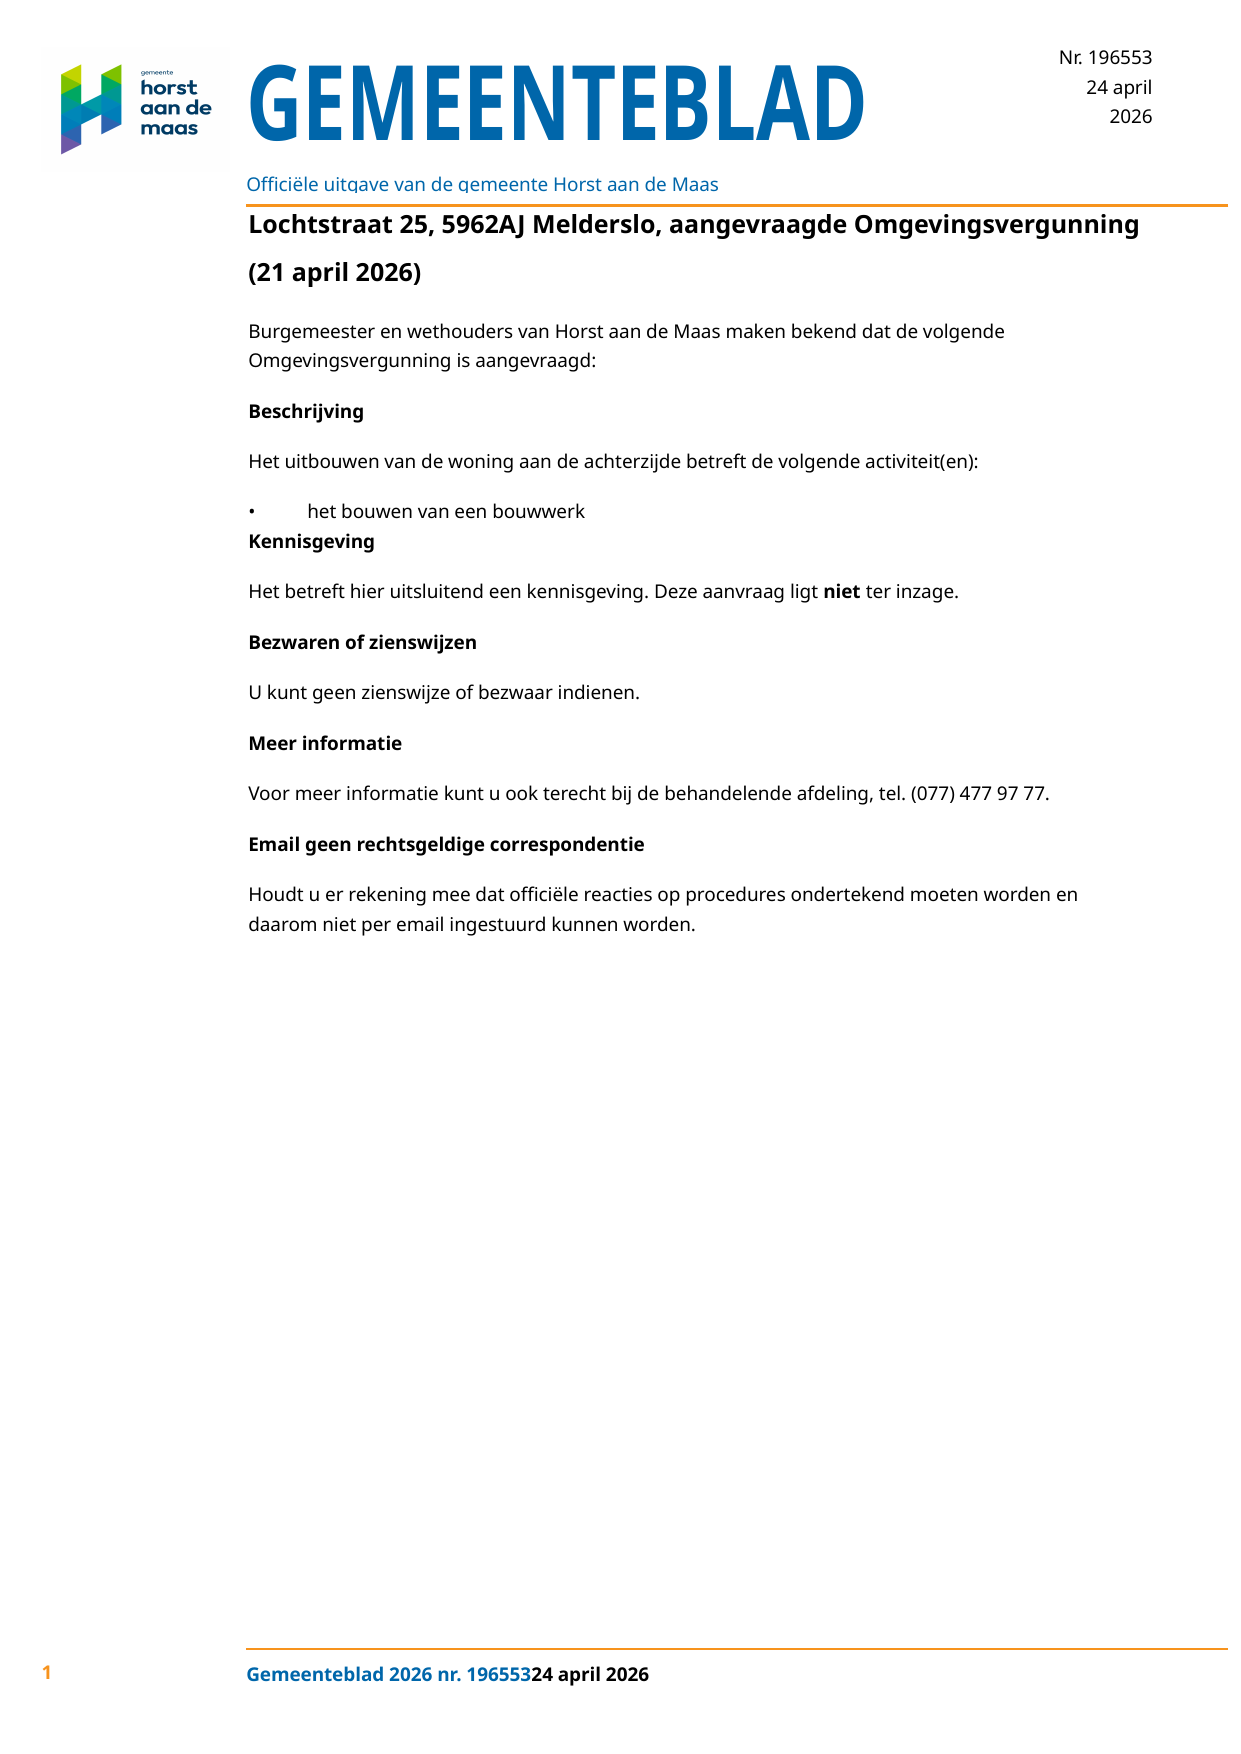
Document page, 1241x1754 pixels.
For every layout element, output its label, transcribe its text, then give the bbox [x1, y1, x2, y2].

text Kennisgeving [248, 528, 1152, 554]
text Het betreft hier uitsluitend een kennisgeving. Deze aanvraag ligt niet ter inzage. [248, 579, 1152, 604]
list het bouwen van een bouwwerk [248, 499, 1152, 524]
text Meer informatie [248, 730, 1152, 756]
text Houdt u er rekening mee dat officiële reacties op procedures ondertekend moeten worden en daarom niet per email ingestuurd kunnen worden. [248, 881, 1152, 937]
text Bezwaren of zienswijzen [248, 629, 1152, 655]
text Burgemeester en wethouders van Horst aan de Maas maken bekend dat de volgende Omgevingsvergunning is aangevraagd: [248, 318, 1152, 373]
picture [41, 47, 231, 172]
text Lochtstraat 25, 5962AJ Melderslo, aangevraagde Omgevingsvergunning (21 april 2026) [248, 207, 1152, 288]
text Email geen rechtsgeldige correspondentie [248, 831, 1152, 857]
text Voor meer informatie kunt u ook terecht bij de behandelende afdeling, tel. (077) 477 97 77. [248, 780, 1152, 806]
text Beschrijving [248, 398, 1152, 424]
text U kunt geen zienswijze of bezwaar indienen. [248, 679, 1152, 705]
text Het uitbouwen van de woning aan de achterzijde betreft de volgende activiteit(en): [248, 448, 1152, 474]
